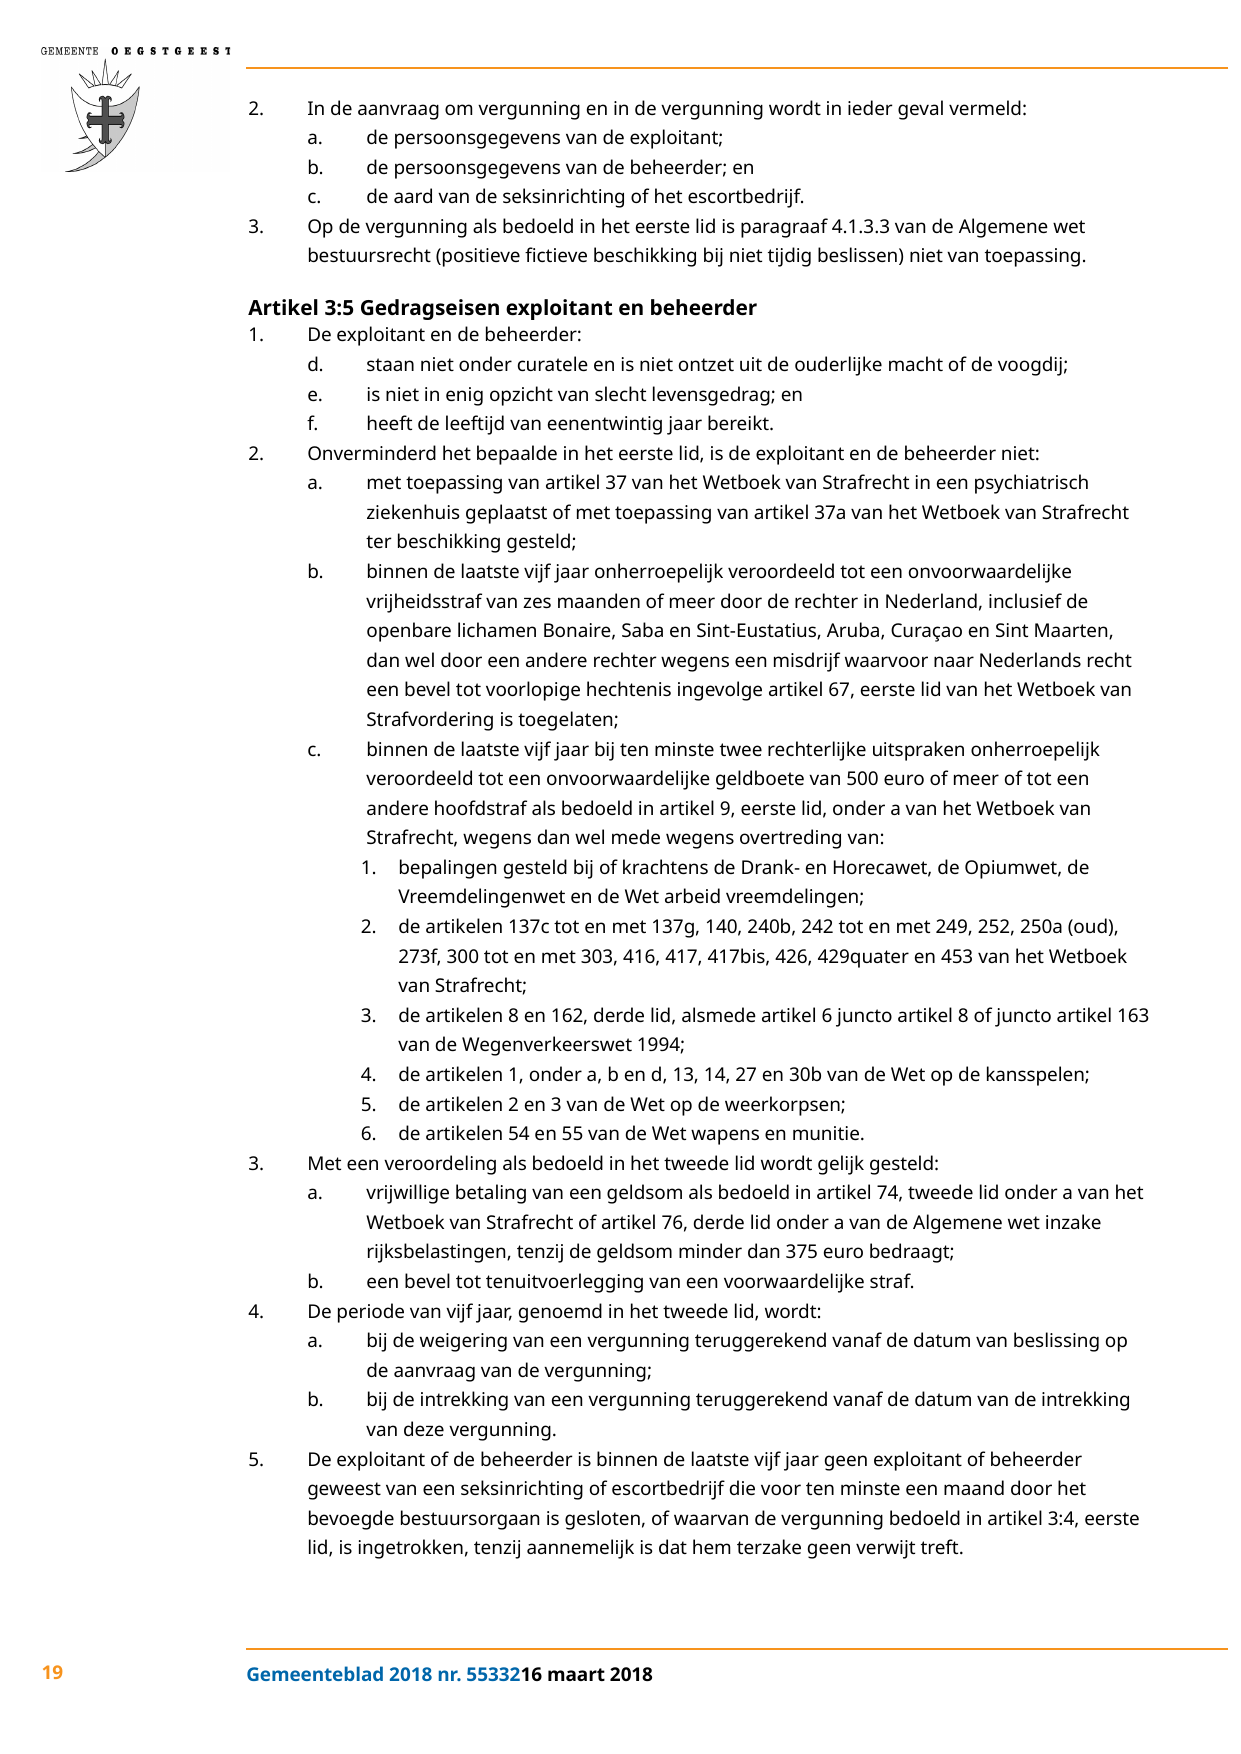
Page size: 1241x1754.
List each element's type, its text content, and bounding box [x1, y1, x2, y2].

list met toepassing van artikel 37 van het Wetboek van Strafrecht in een psychiatrisch ziekenhuis geplaatst of met toepassing van artikel 37a van het Wetboek van Strafrecht ter beschikking gesteld; [307, 469, 1152, 554]
picture [41, 47, 231, 172]
text Artikel 3:5 Gedragseisen exploitant en beheerder [248, 293, 1152, 322]
list de artikelen 2 en 3 van de Wet op de weerkorpsen; [361, 1091, 1152, 1116]
list bij de weigering van een vergunning teruggerekend vanaf de datum van beslissing op de aanvraag van de vergunning; [307, 1327, 1152, 1383]
list binnen de laatste vijf jaar onherroepelijk veroordeeld tot een onvoorwaardelijke vrijheidsstraf van zes maanden of meer door de rechter in Nederland, inclusief de openbare lichamen Bonaire, Saba en Sint-Eustatius, Aruba, Curaçao en Sint Maarten, dan wel door een andere rechter wegens een misdrijf waarvoor naar Nederlands recht een bevel tot voorlopige hechtenis ingevolge artikel 67, eerste lid van het Wetboek van Strafvordering is toegelaten; [307, 558, 1152, 732]
list vrijwillige betaling van een geldsom als bedoeld in artikel 74, tweede lid onder a van het Wetboek van Strafrecht of artikel 76, derde lid onder a van de Algemene wet inzake rijksbelastingen, tenzij de geldsom minder dan 375 euro bedraagt; [307, 1179, 1152, 1264]
list De periode van vijf jaar, genoemd in het tweede lid, wordt: [248, 1298, 1152, 1323]
list heeft de leeftijd van eenentwintig jaar bereikt. [307, 410, 1152, 436]
list de aard van de seksinrichting of het escortbedrijf. [307, 183, 1152, 209]
list de artikelen 54 en 55 van de Wet wapens en munitie. [361, 1120, 1152, 1146]
list de artikelen 137c tot en met 137g, 140, 240b, 242 tot en met 249, 252, 250a (oud), 273f, 300 tot en met 303, 416, 417, 417bis, 426, 429quater en 453 van het Wetboek van Strafrecht; [361, 913, 1152, 998]
list is niet in enig opzicht van slecht levensgedrag; en [307, 381, 1152, 406]
list In de aanvraag om vergunning en in de vergunning wordt in ieder geval vermeld: [248, 95, 1152, 121]
list de persoonsgegevens van de beheerder; en [307, 154, 1152, 180]
list staan niet onder curatele en is niet ontzet uit de ouderlijke macht of de voogdij; [307, 351, 1152, 377]
list Met een veroordeling als bedoeld in het tweede lid wordt gelijk gesteld: [248, 1150, 1152, 1176]
list de artikelen 1, onder a, b en d, 13, 14, 27 en 30b van de Wet op de kansspelen; [361, 1061, 1152, 1087]
list bepalingen gesteld bij of krachtens de Drank- en Horecawet, de Opiumwet, de Vreemdelingenwet en de Wet arbeid vreemdelingen; [361, 854, 1152, 909]
list binnen de laatste vijf jaar bij ten minste twee rechterlijke uitspraken onherroepelijk veroordeeld tot een onvoorwaardelijke geldboete van 500 euro of meer of tot een andere hoofdstraf als bedoeld in artikel 9, eerste lid, onder a van het Wetboek van Strafrecht, wegens dan wel mede wegens overtreding van: [307, 736, 1152, 850]
list de persoonsgegevens van de exploitant; [307, 124, 1152, 150]
list Op de vergunning als bedoeld in het eerste lid is paragraaf 4.1.3.3 van de Algemene wet bestuursrecht (positieve fictieve beschikking bij niet tijdig beslissen) niet van toepassing. [248, 213, 1152, 268]
list een bevel tot tenuitvoerlegging van een voorwaardelijke straf. [307, 1268, 1152, 1294]
list De exploitant en de beheerder: [248, 322, 1152, 347]
list De exploitant of de beheerder is binnen de laatste vijf jaar geen exploitant of beheerder geweest van een seksinrichting of escortbedrijf die voor ten minste een maand door het bevoegde bestuursorgaan is gesloten, of waarvan de vergunning bedoeld in artikel 3:4, eerste lid, is ingetrokken, tenzij aannemelijk is dat hem terzake geen verwijt treft. [248, 1446, 1152, 1560]
list de artikelen 8 en 162, derde lid, alsmede artikel 6 juncto artikel 8 of juncto artikel 163 van de Wegenverkeerswet 1994; [361, 1002, 1152, 1057]
list bij de intrekking van een vergunning teruggerekend vanaf de datum van de intrekking van deze vergunning. [307, 1387, 1152, 1442]
list Onverminderd het bepaalde in het eerste lid, is de exploitant en de beheerder niet: [248, 440, 1152, 466]
